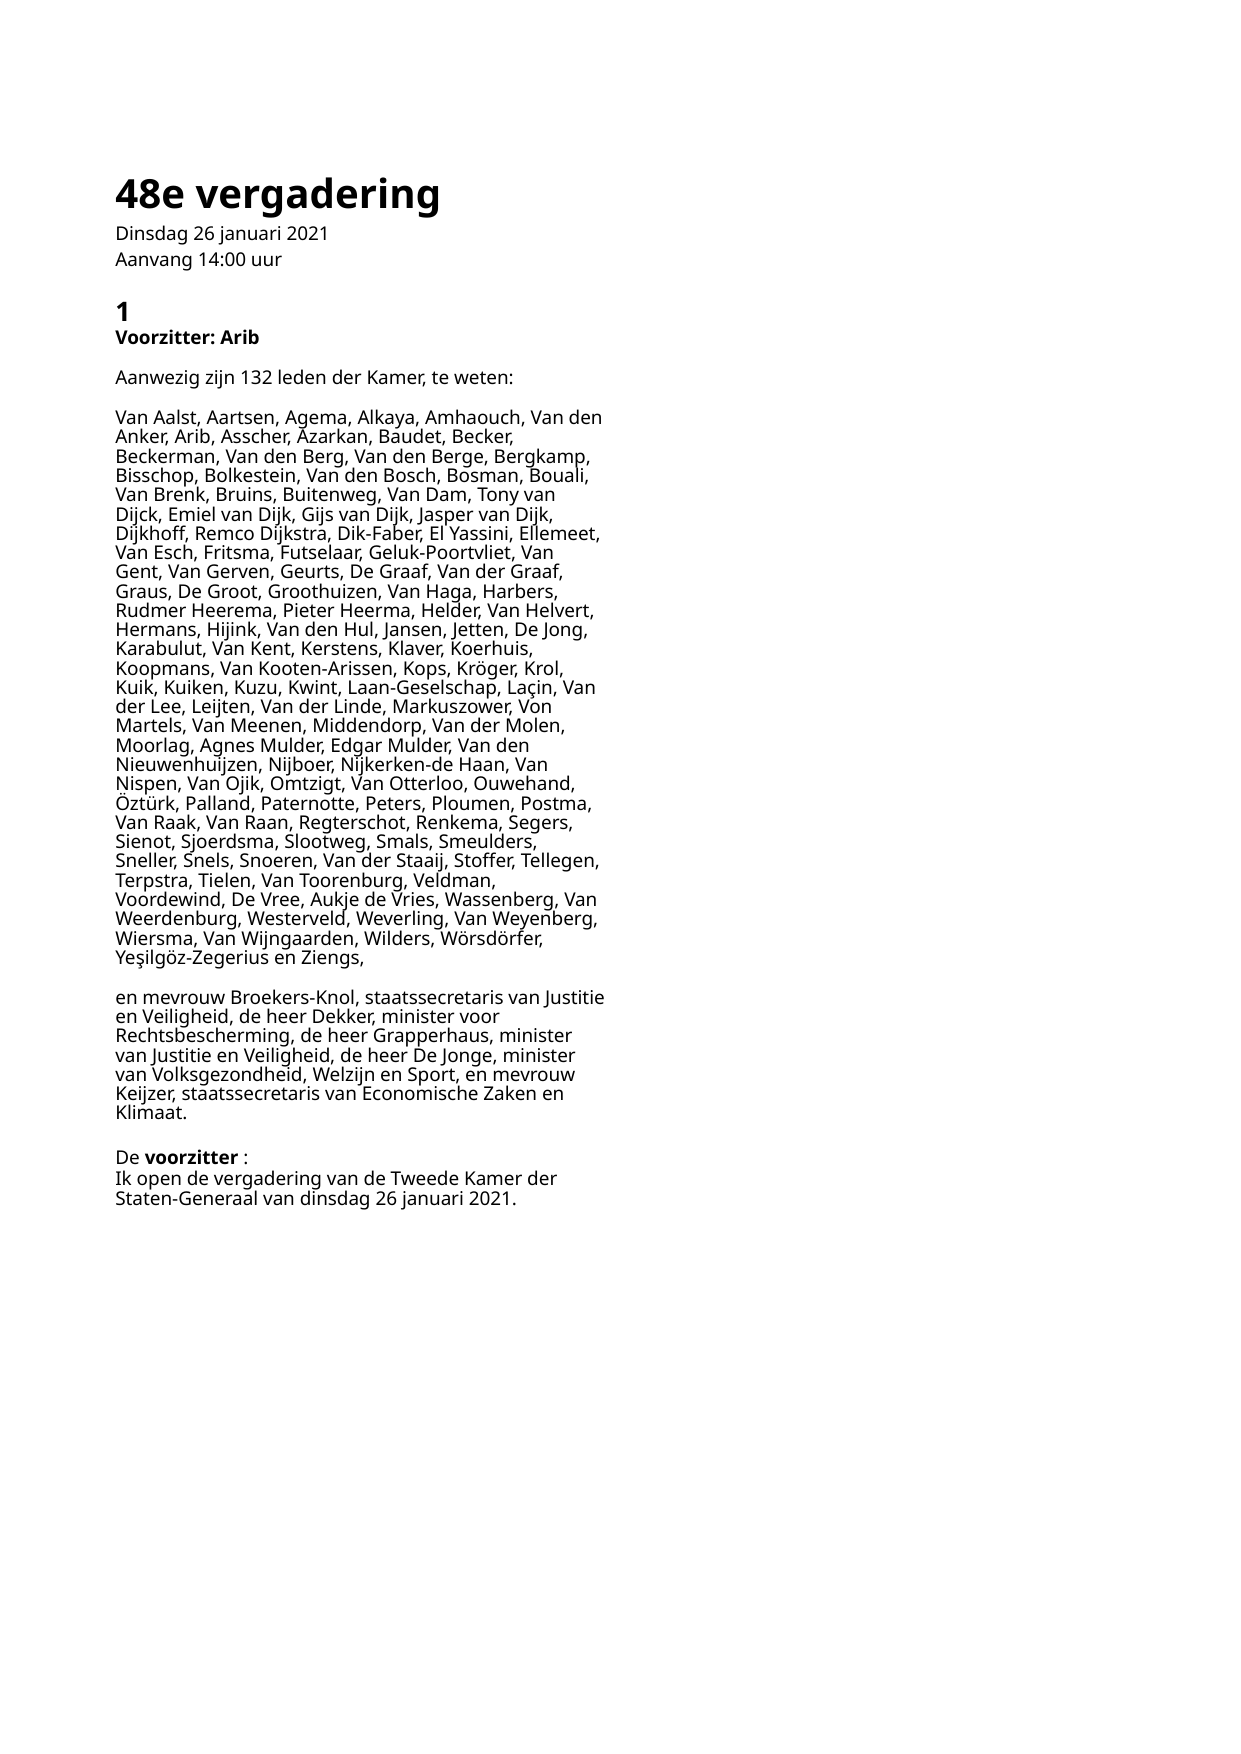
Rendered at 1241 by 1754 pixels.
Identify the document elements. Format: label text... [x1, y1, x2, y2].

text Aanvang 14:00 uur [115, 246, 605, 272]
text Ik open de vergadering van de Tweede Kamer der Staten-Generaal van dinsdag 26 januari 2021. [115, 1170, 605, 1209]
text Aanwezig zijn 132 leden der Kamer, te weten: [115, 369, 605, 388]
text Van Aalst, Aartsen, Agema, Alkaya, Amhaouch, Van den Anker, Arib, Asscher, Azarkan, Baudet, Becker, Beckerman, Van den Berg, Van den Berge, Bergkamp, Bisschop, Bolkestein, Van den Bosch, Bosman, Bouali, Van Brenk, Bruins, Buitenweg, Van Dam, Tony van Dijck, Emiel van Dijk, Gijs van Dijk, Jasper van Dijk, Dijkhoff, Remco Dijkstra, Dik-Faber, El Yassini, Ellemeet, Van Esch, Fritsma, Futselaar, Geluk-Poortvliet, Van Gent, Van Gerven, Geurts, De Graaf, Van der Graaf, Graus, De Groot, Groothuizen, Van Haga, Harbers, Rudmer Heerema, Pieter Heerma, Helder, Van Helvert, Hermans, Hijink, Van den Hul, Jansen, Jetten, De Jong, Karabulut, Van Kent, Kerstens, Klaver, Koerhuis, Koopmans, Van Kooten-Arissen, Kops, Kröger, Krol, Kuik, Kuiken, Kuzu, Kwint, Laan-Geselschap, Laçin, Van der Lee, Leijten, Van der Linde, Markuszower, Von Martels, Van Meenen, Middendorp, Van der Molen, Moorlag, Agnes Mulder, Edgar Mulder, Van den Nieuwenhuijzen, Nijboer, Nijkerken-de Haan, Van Nispen, Van Ojik, Omtzigt, Van Otterloo, Ouwehand, Öztürk, Palland, Paternotte, Peters, Ploumen, Postma, Van Raak, Van Raan, Regterschot, Renkema, Segers, Sienot, Sjoerdsma, Slootweg, Smals, Smeulders, Sneller, Snels, Snoeren, Van der Staaij, Stoffer, Tellegen, Terpstra, Tielen, Van Toorenburg, Veldman, Voordewind, De Vree, Aukje de Vries, Wassenberg, Van Weerdenburg, Westerveld, Weverling, Van Weyenberg, Wiersma, Van Wijngaarden, Wilders, Wörsdörfer, Yeşilgöz-Zegerius en Ziengs, [115, 409, 605, 968]
text 1 [115, 292, 605, 329]
text De voorzitter : [115, 1144, 605, 1170]
text en mevrouw Broekers-Knol, staatssecretaris van Justitie en Veiligheid, de heer Dekker, minister voor Rechtsbescherming, de heer Grapperhaus, minister van Justitie en Veiligheid, de heer De Jonge, minister van Volksgezondheid, Welzijn en Sport, en mevrouw Keijzer, staatssecretaris van Economische Zaken en Klimaat. [115, 989, 605, 1124]
text 48e vergadering [115, 165, 605, 220]
text Voorzitter: Arib [115, 329, 605, 348]
text Dinsdag 26 januari 2021 [115, 220, 605, 246]
